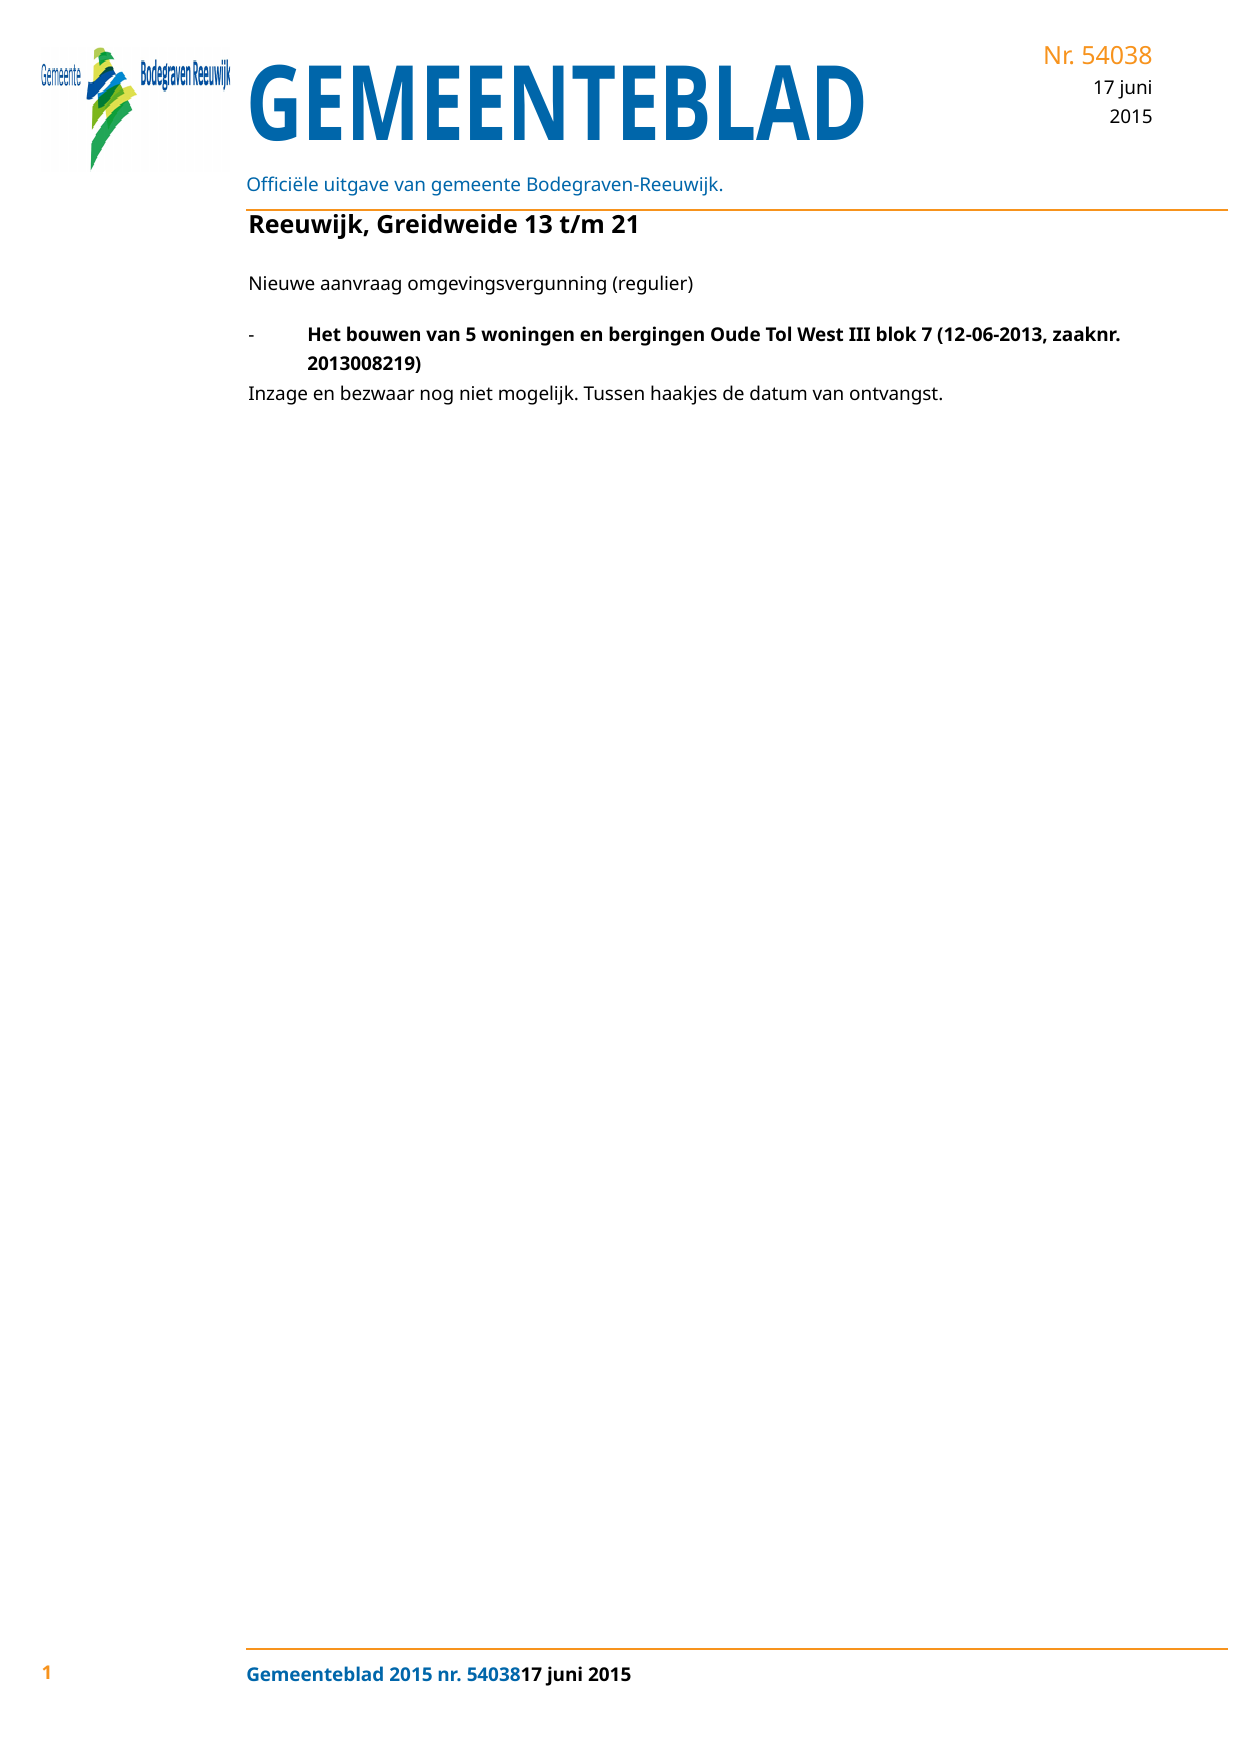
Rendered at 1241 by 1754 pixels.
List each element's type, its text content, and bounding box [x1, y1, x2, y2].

text Reeuwijk, Greidweide 13 t/m 21 [248, 211, 1152, 241]
text Nieuwe aanvraag omgevingsvergunning (regulier) [248, 270, 1152, 296]
list Het bouwen van 5 woningen en bergingen Oude Tol West III blok 7 (12‑06‑2013, zaaknr. 2013008219) [248, 321, 1152, 376]
picture [41, 47, 231, 172]
text Inzage en bezwaar nog niet mogelijk. Tussen haakjes de datum van ontvangst. [248, 380, 1152, 406]
